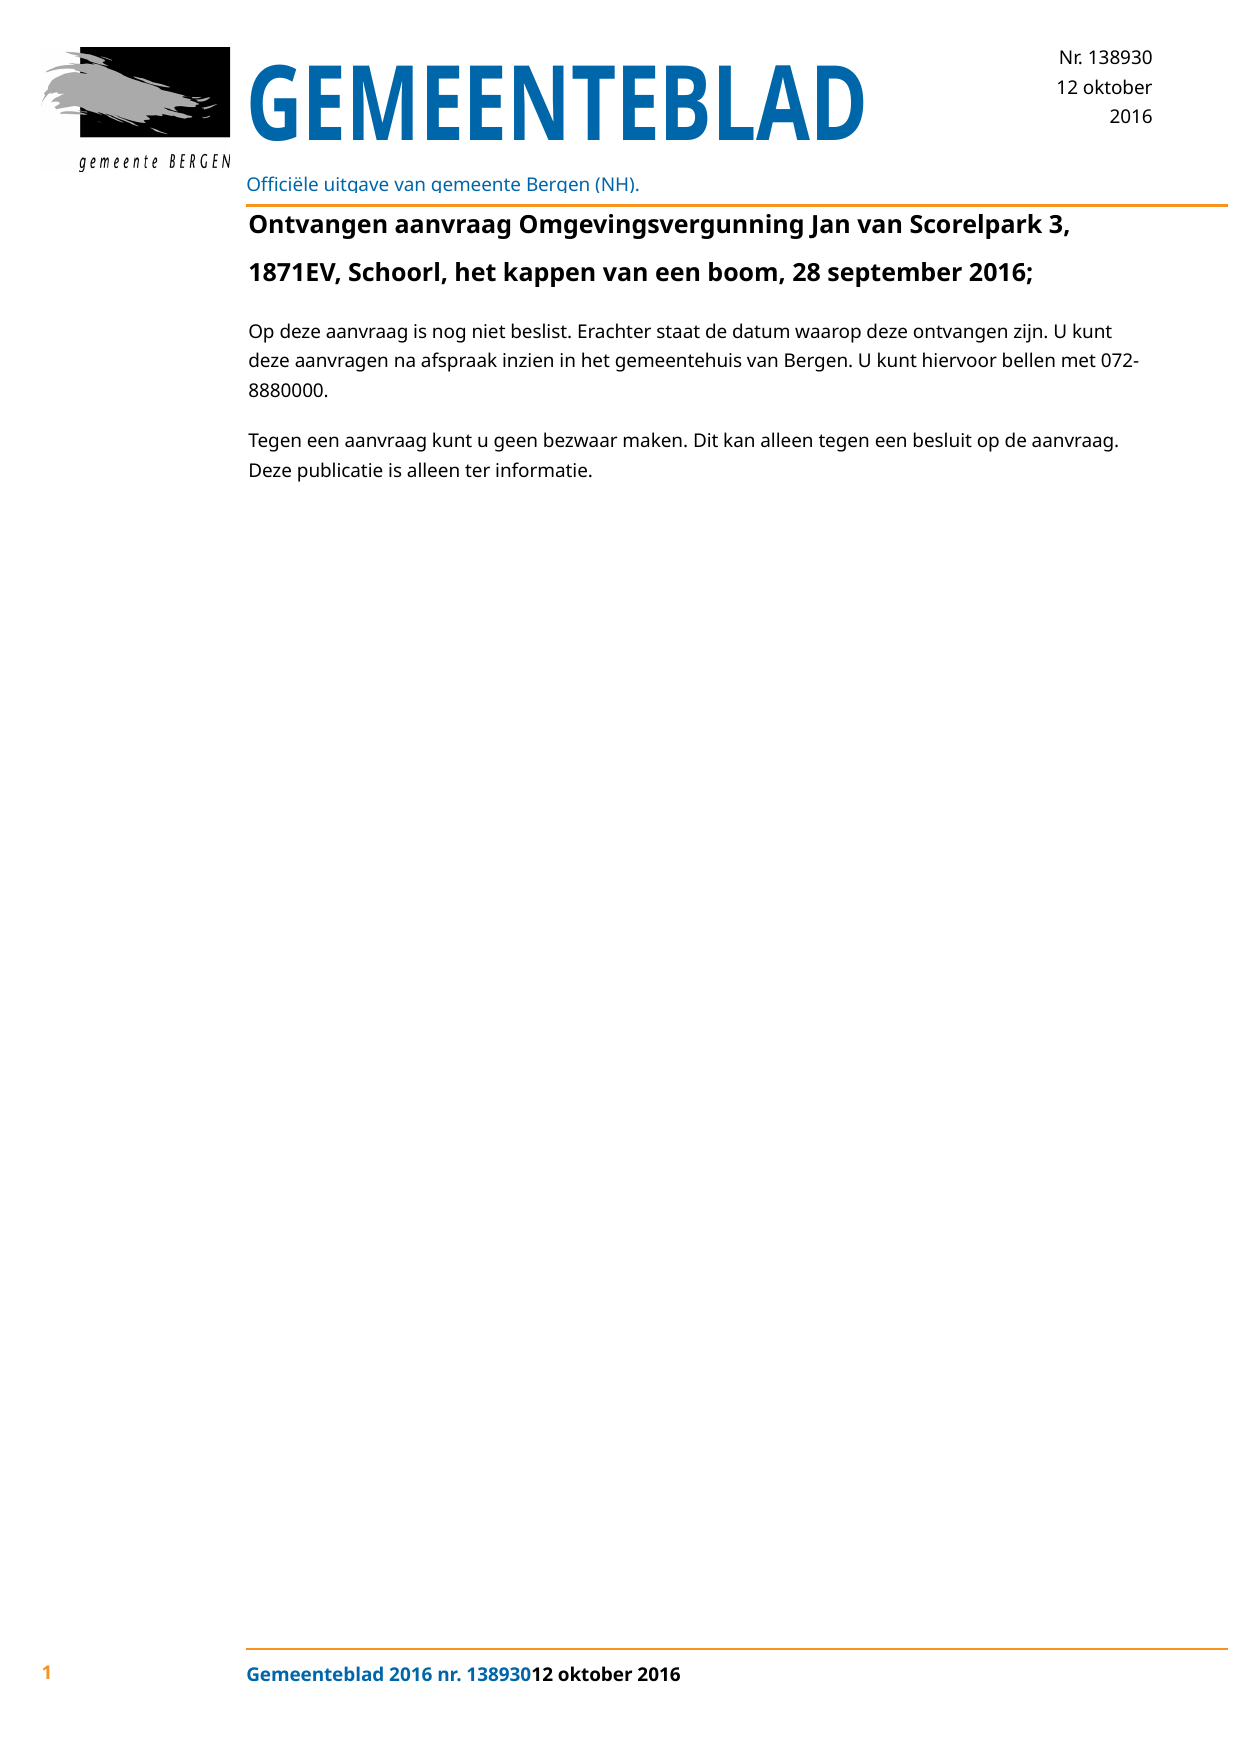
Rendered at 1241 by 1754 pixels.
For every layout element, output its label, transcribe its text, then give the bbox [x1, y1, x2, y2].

text Tegen een aanvraag kunt u geen bezwaar maken. Dit kan alleen tegen een besluit op de aanvraag. Deze publicatie is alleen ter informatie. [248, 427, 1152, 483]
picture [41, 47, 231, 172]
text Ontvangen aanvraag Omgevingsvergunning Jan van Scorelpark 3, 1871EV, Schoorl, het kappen van een boom, 28 september 2016; [248, 207, 1152, 288]
text Op deze aanvraag is nog niet beslist. Erachter staat de datum waarop deze ontvangen zijn. U kunt deze aanvragen na afspraak inzien in het gemeentehuis van Bergen. U kunt hiervoor bellen met 072-8880000. [248, 318, 1152, 403]
